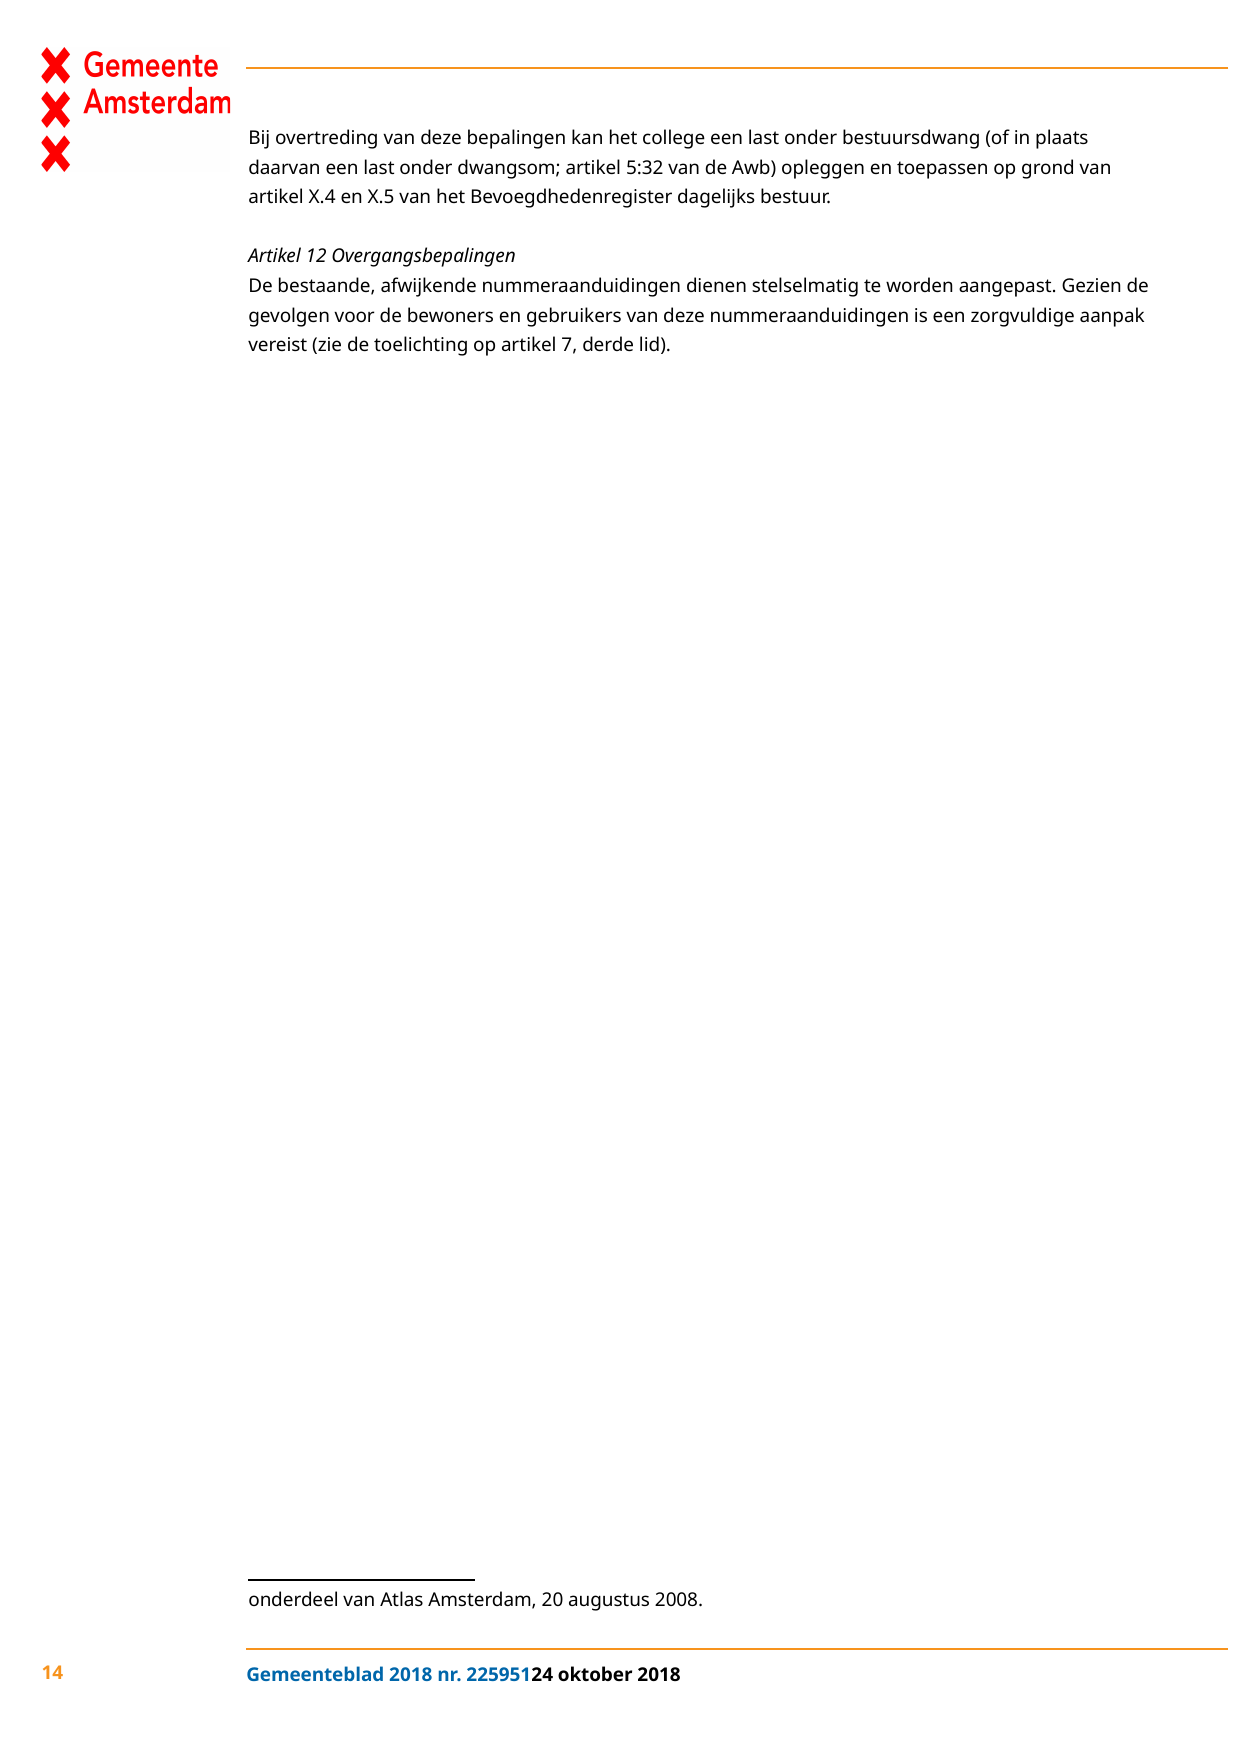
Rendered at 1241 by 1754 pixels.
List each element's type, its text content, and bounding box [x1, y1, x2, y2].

text Artikel 12 Overgangsbepalingen [248, 243, 1152, 268]
text Bij overtreding van deze bepalingen kan het college een last onder bestuursdwang (of in plaats daarvan een last onder dwangsom; artikel 5:32 van de Awb) opleggen en toepassen op grond van artikel X.4 en X.5 van het Bevoegdhedenregister dagelijks bestuur. [248, 124, 1152, 209]
text onderdeel van Atlas Amsterdam, 20 augustus 2008. [248, 1586, 1152, 1612]
picture [41, 47, 231, 172]
text De bestaande, afwijkende nummeraanduidingen dienen stelselmatig te worden aangepast. Gezien de gevolgen voor de bewoners en gebruikers van deze nummeraanduidingen is een zorgvuldige aanpak vereist (zie de toelichting op artikel 7, derde lid). [248, 272, 1152, 357]
